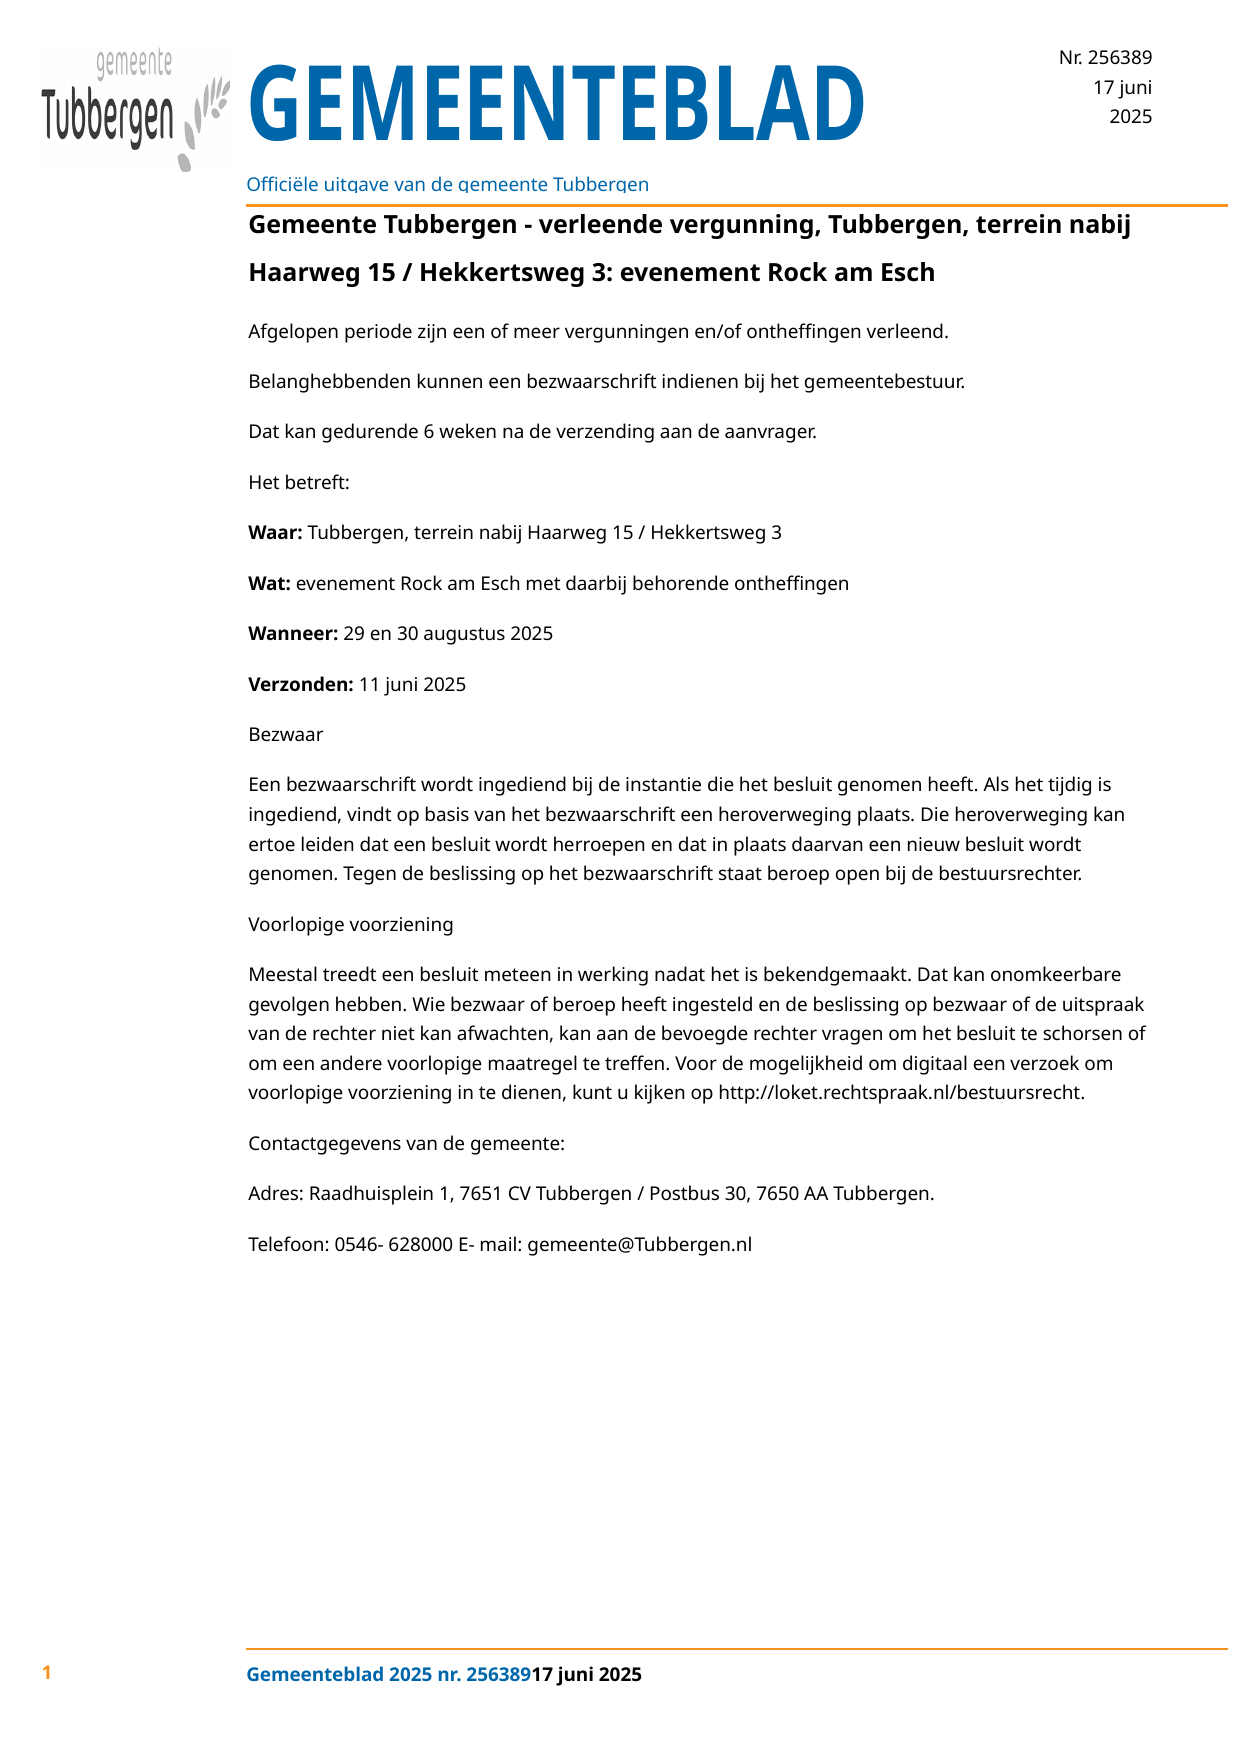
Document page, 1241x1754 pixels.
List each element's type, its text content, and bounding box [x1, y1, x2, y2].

text Gemeente Tubbergen - verleende vergunning, Tubbergen, terrein nabij Haarweg 15 / Hekkertsweg 3: evenement Rock am Esch [248, 207, 1152, 288]
text Bezwaar [248, 721, 1152, 747]
text Telefoon: 0546- 628000 E- mail: gemeente@Tubbergen.nl [248, 1231, 1152, 1257]
text Verzonden: 11 juni 2025 [248, 671, 1152, 697]
text Een bezwaarschrift wordt ingediend bij de instantie die het besluit genomen heeft. Als het tijdig is ingediend, vindt op basis van het bezwaarschrift een heroverweging plaats. Die heroverweging kan ertoe leiden dat een besluit wordt herroepen en dat in plaats daarvan een nieuw besluit wordt genomen. Tegen de beslissing op het bezwaarschrift staat beroep open bij de bestuursrechter. [248, 772, 1152, 886]
text Waar: Tubbergen, terrein nabij Haarweg 15 / Hekkertsweg 3 [248, 519, 1152, 545]
text Contactgegevens van de gemeente: [248, 1130, 1152, 1156]
picture [41, 47, 231, 172]
text Meestal treedt een besluit meteen in werking nadat het is bekendgemaakt. Dat kan onomkeerbare gevolgen hebben. Wie bezwaar of beroep heeft ingesteld en de beslissing op bezwaar of de uitspraak van de rechter niet kan afwachten, kan aan de bevoegde rechter vragen om het besluit te schorsen of om een andere voorlopige maatregel te treffen. Voor de mogelijkheid om digitaal een verzoek om voorlopige voorziening in te dienen, kunt u kijken op http://loket.rechtspraak.nl/bestuursrecht. [248, 961, 1152, 1105]
text Dat kan gedurende 6 weken na de verzending aan de aanvrager. [248, 419, 1152, 444]
text Wanneer: 29 en 30 augustus 2025 [248, 620, 1152, 646]
text Voorlopige voorziening [248, 911, 1152, 937]
text Belanghebbenden kunnen een bezwaarschrift indienen bij het gemeentebestuur. [248, 368, 1152, 394]
text Afgelopen periode zijn een of meer vergunningen en/of ontheffingen verleend. [248, 318, 1152, 344]
text Wat: evenement Rock am Esch met daarbij behorende ontheffingen [248, 570, 1152, 596]
text Adres: Raadhuisplein 1, 7651 CV Tubbergen / Postbus 30, 7650 AA Tubbergen. [248, 1180, 1152, 1206]
text Het betreft: [248, 469, 1152, 495]
